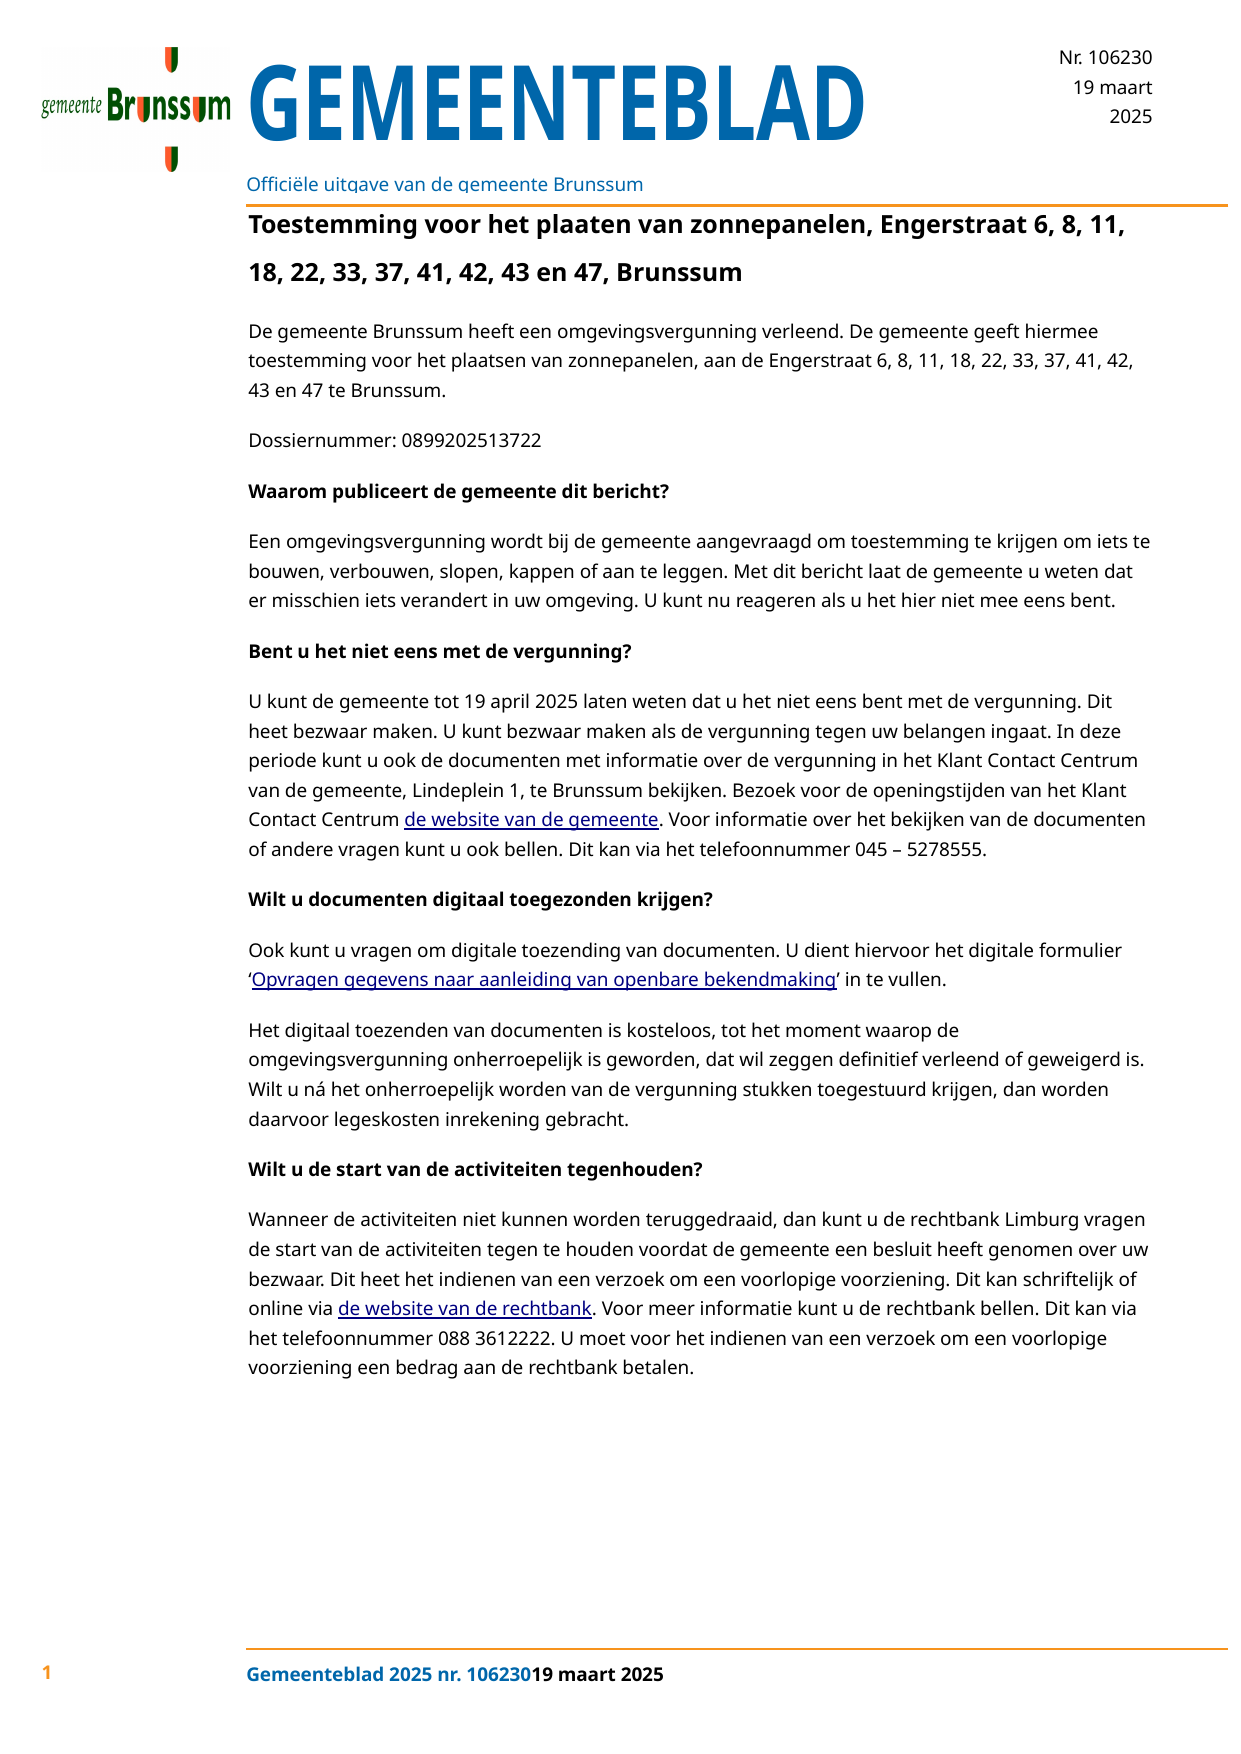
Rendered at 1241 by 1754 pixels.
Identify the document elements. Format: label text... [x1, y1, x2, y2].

text De gemeente Brunssum heeft een omgevingsvergunning verleend. De gemeente geeft hiermee toestemming voor het plaatsen van zonnepanelen, aan de Engerstraat 6, 8, 11, 18, 22, 33, 37, 41, 42, 43 en 47 te Brunssum. [248, 318, 1152, 403]
text Wanneer de activiteiten niet kunnen worden teruggedraaid, dan kunt u de rechtbank Limburg vragen de start van de activiteiten tegen te houden voordat de gemeente een besluit heeft genomen over uw bezwaar. Dit heet het indienen van een verzoek om een voorlopige voorziening. Dit kan schriftelijk of online via de website van de rechtbank. Voor meer informatie kunt u de rechtbank bellen. Dit kan via het telefoonnummer 088 3612222. U moet voor het indienen van een verzoek om een voorlopige voorziening een bedrag aan de rechtbank betalen. [248, 1207, 1152, 1380]
text Bent u het niet eens met de vergunning? [248, 638, 1152, 664]
text Wilt u de start van de activiteiten tegenhouden? [248, 1156, 1152, 1182]
text Een omgevingsvergunning wordt bij de gemeente aangevraagd om toestemming te krijgen om iets te bouwen, verbouwen, slopen, kappen of aan te leggen. Met dit bericht laat de gemeente u weten dat er misschien iets verandert in uw omgeving. U kunt nu reageren als u het hier niet mee eens bent. [248, 528, 1152, 613]
text Toestemming voor het plaaten van zonnepanelen, Engerstraat 6, 8, 11, 18, 22, 33, 37, 41, 42, 43 en 47, Brunssum [248, 207, 1152, 288]
text Het digitaal toezenden van documenten is kosteloos, tot het moment waarop de omgevingsvergunning onherroepelijk is geworden, dat wil zeggen definitief verleend of geweigerd is. Wilt u ná het onherroepelijk worden van de vergunning stukken toegestuurd krijgen, dan worden daarvoor legeskosten inrekening gebracht. [248, 1017, 1152, 1132]
text Waarom publiceert de gemeente dit bericht? [248, 478, 1152, 504]
text Wilt u documenten digitaal toegezonden krijgen? [248, 887, 1152, 912]
text Dossiernummer: 0899202513722 [248, 427, 1152, 453]
picture [41, 47, 231, 172]
text Ook kunt u vragen om digitale toezending van documenten. U dient hiervoor het digitale formulier ‘Opvragen gegevens naar aanleiding van openbare bekendmaking’ in te vullen. [248, 937, 1152, 992]
text U kunt de gemeente tot 19 april 2025 laten weten dat u het niet eens bent met de vergunning. Dit heet bezwaar maken. U kunt bezwaar maken als de vergunning tegen uw belangen ingaat. In deze periode kunt u ook de documenten met informatie over de vergunning in het Klant Contact Centrum van de gemeente, Lindeplein 1, te Brunssum bekijken. Bezoek voor de openingstijden van het Klant Contact Centrum de website van de gemeente. Voor informatie over het bekijken van de documenten of andere vragen kunt u ook bellen. Dit kan via het telefoonnummer 045 – 5278555. [248, 688, 1152, 862]
